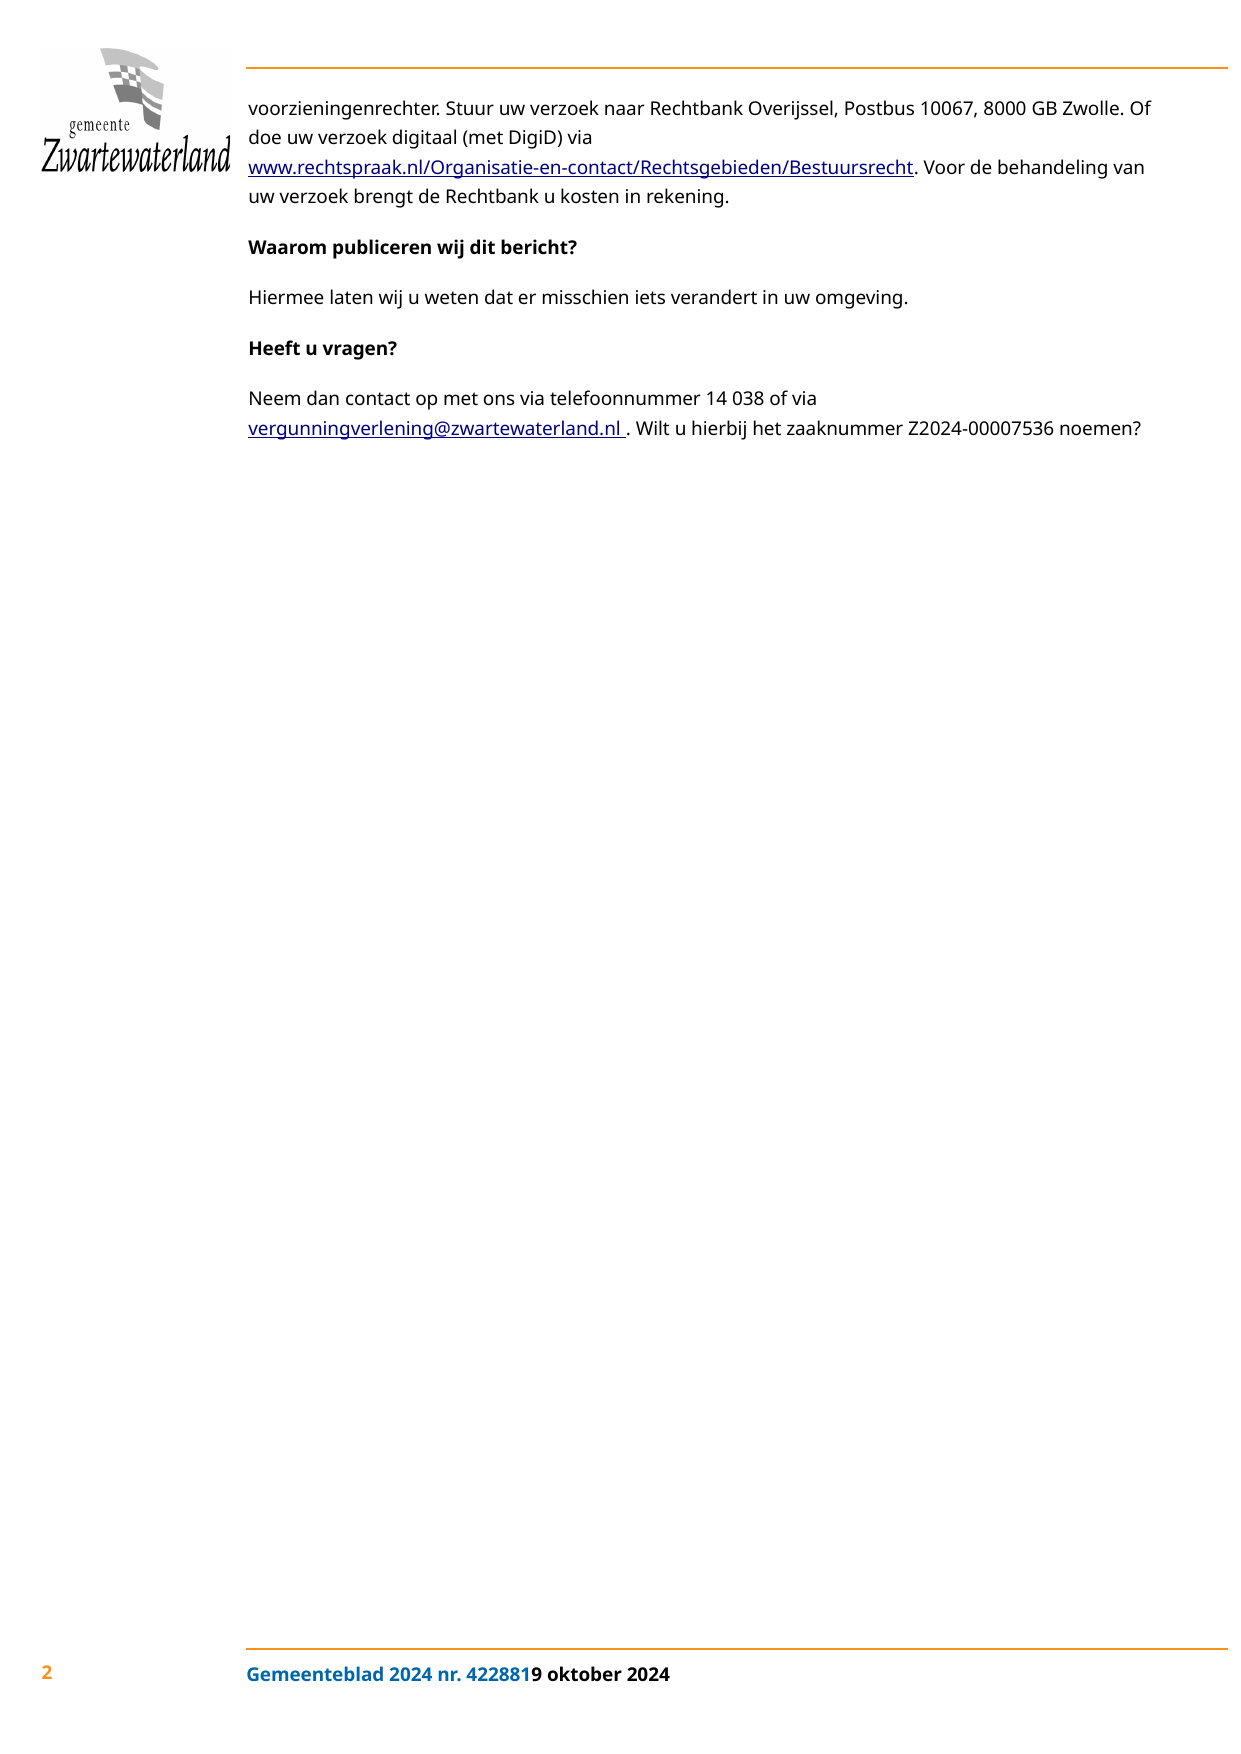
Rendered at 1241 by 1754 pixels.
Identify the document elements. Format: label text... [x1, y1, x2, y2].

text Neem dan contact op met ons via telefoonnummer 14 038 of via vergunningverlening@zwartewaterland.nl . Wilt u hierbij het zaaknummer Z2024-00007536 noemen? [248, 385, 1152, 441]
text Heeft u vragen? [248, 335, 1152, 361]
text Hiermee laten wij u weten dat er misschien iets verandert in uw omgeving. [248, 284, 1152, 310]
picture [41, 47, 231, 172]
text Waarom publiceren wij dit bericht? [248, 234, 1152, 260]
text voorzieningenrechter. Stuur uw verzoek naar Rechtbank Overijssel, Postbus 10067, 8000 GB Zwolle. Of doe uw verzoek digitaal (met DigiD) via www.rechtspraak.nl/Organisatie-en-contact/Rechtsgebieden/Bestuursrecht. Voor de behandeling van uw verzoek brengt de Rechtbank u kosten in rekening. [248, 95, 1152, 209]
